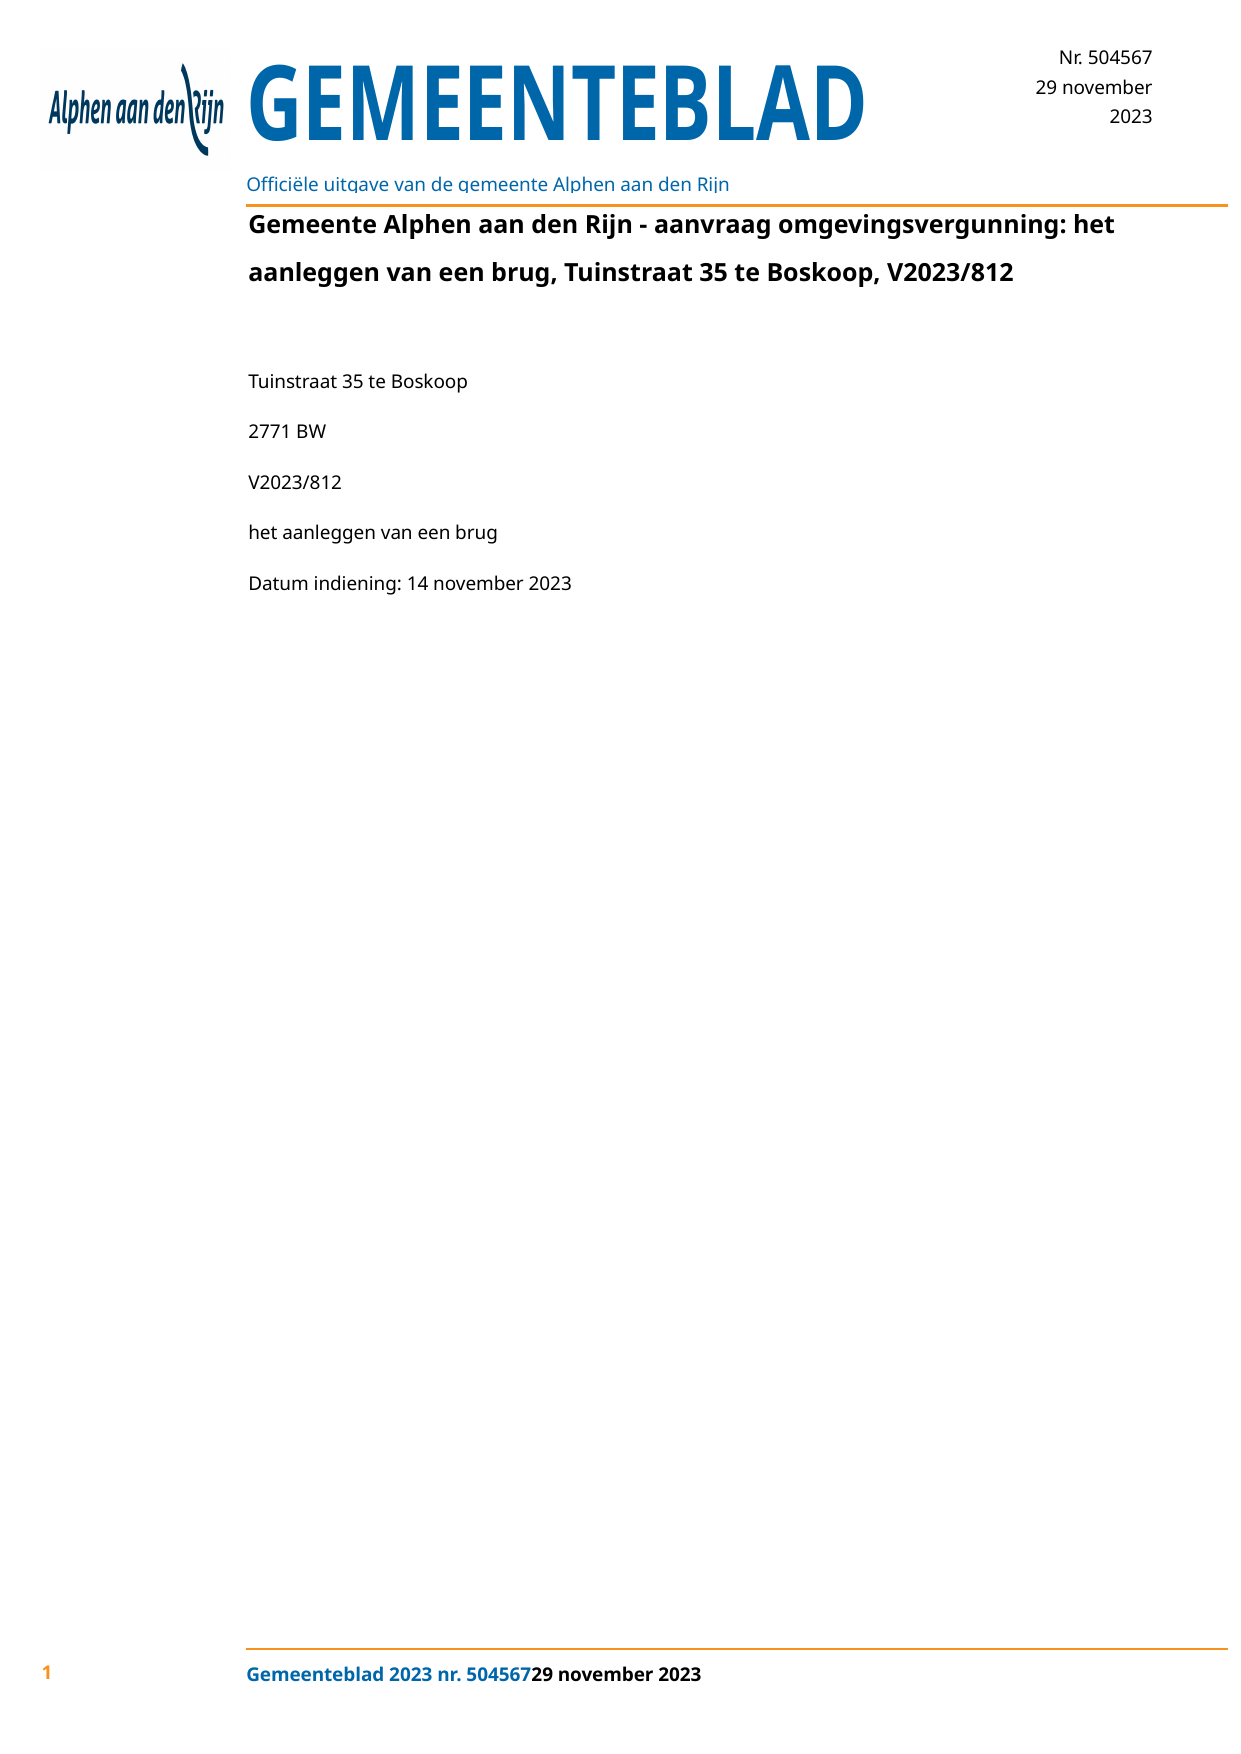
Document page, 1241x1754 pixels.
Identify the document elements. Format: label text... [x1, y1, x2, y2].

text het aanleggen van een brug [248, 519, 1152, 545]
text Tuinstraat 35 te Boskoop [248, 368, 1152, 394]
text Datum indiening: 14 november 2023 [248, 570, 1152, 596]
text V2023/812 [248, 469, 1152, 495]
text Gemeente Alphen aan den Rijn - aanvraag omgevingsvergunning: het aanleggen van een brug, Tuinstraat 35 te Boskoop, V2023/812 [248, 207, 1152, 288]
text 2771 BW [248, 419, 1152, 444]
picture [41, 47, 231, 172]
